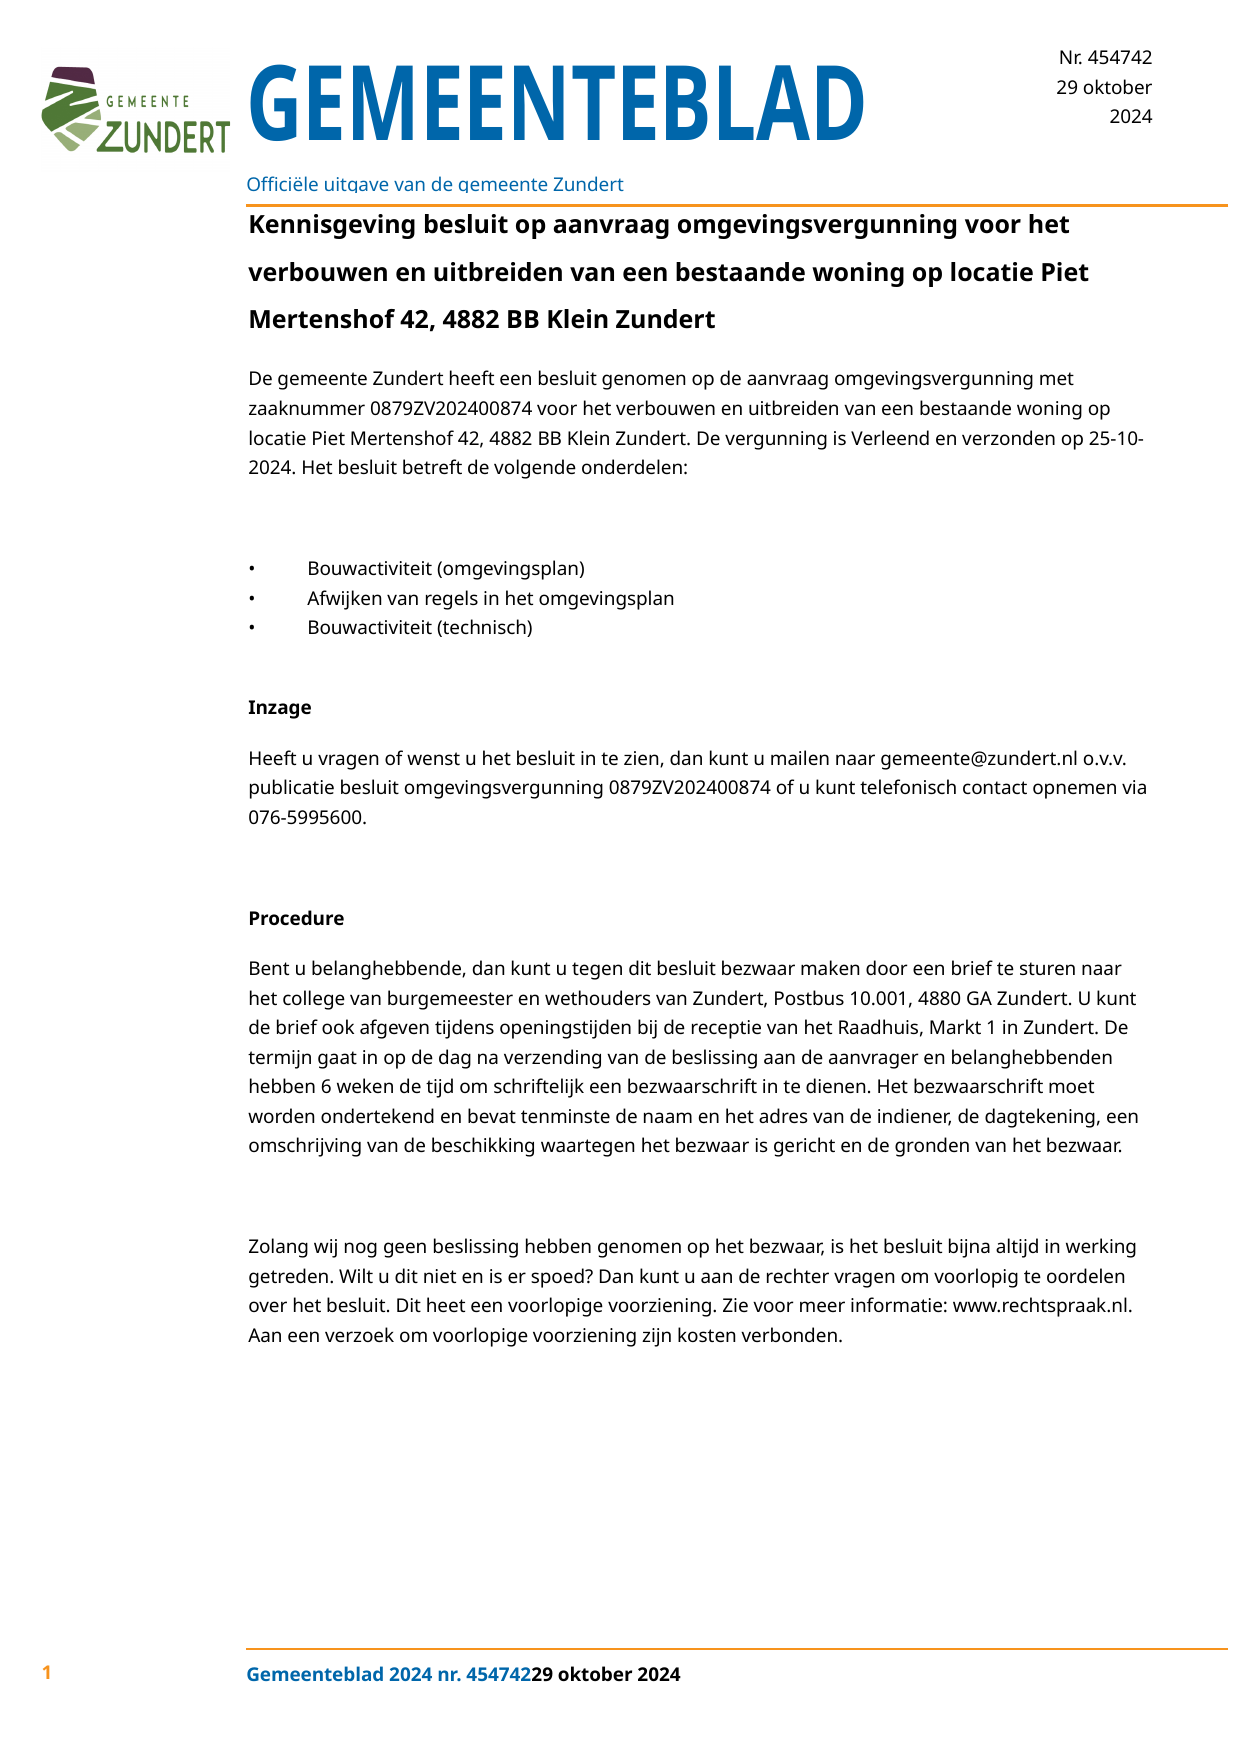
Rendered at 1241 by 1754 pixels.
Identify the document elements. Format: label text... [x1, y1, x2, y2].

text Bent u belanghebbende, dan kunt u tegen dit besluit bezwaar maken door een brief te sturen naar het college van burgemeester en wethouders van Zundert, Postbus 10.001, 4880 GA Zundert. U kunt de brief ook afgeven tijdens openingstijden bij de receptie van het Raadhuis, Markt 1 in Zundert. De termijn gaat in op de dag na verzending van de beslissing aan de aanvrager en belanghebbenden hebben 6 weken de tijd om schriftelijk een bezwaarschrift in te dienen. Het bezwaarschrift moet worden ondertekend en bevat tenminste de naam en het adres van de indiener, de dagtekening, een omschrijving van de beschikking waartegen het bezwaar is gericht en de gronden van het bezwaar. [248, 955, 1152, 1158]
text Inzage [248, 694, 1152, 720]
list Bouwactiviteit (technisch) [248, 614, 1152, 640]
text Kennisgeving besluit op aanvraag omgevingsvergunning voor het verbouwen en uitbreiden van een bestaande woning op locatie Piet Mertenshof 42, 4882 BB Klein Zundert [248, 207, 1152, 336]
text Procedure [248, 905, 1152, 930]
picture [41, 47, 231, 172]
list Bouwactiviteit (omgevingsplan) [248, 555, 1152, 581]
list Afwijken van regels in het omgevingsplan [248, 585, 1152, 610]
text Zolang wij nog geen beslissing hebben genomen op het bezwaar, is het besluit bijna altijd in werking getreden. Wilt u dit niet en is er spoed? Dan kunt u aan de rechter vragen om voorlopig te oordelen over het besluit. Dit heet een voorlopige voorziening. Zie voor meer informatie: www.rechtspraak.nl. Aan een verzoek om voorlopige voorziening zijn kosten verbonden. [248, 1233, 1152, 1348]
text Heeft u vragen of wenst u het besluit in te zien, dan kunt u mailen naar gemeente@zundert.nl o.v.v. publicatie besluit omgevingsvergunning 0879ZV202400874 of u kunt telefonisch contact opnemen via 076-5995600. [248, 745, 1152, 829]
text De gemeente Zundert heeft een besluit genomen op de aanvraag omgevingsvergunning met zaaknummer 0879ZV202400874 voor het verbouwen en uitbreiden van een bestaande woning op locatie Piet Mertenshof 42, 4882 BB Klein Zundert. De vergunning is Verleend en verzonden op 25-10-2024. Het besluit betreft de volgende onderdelen: [248, 366, 1152, 480]
